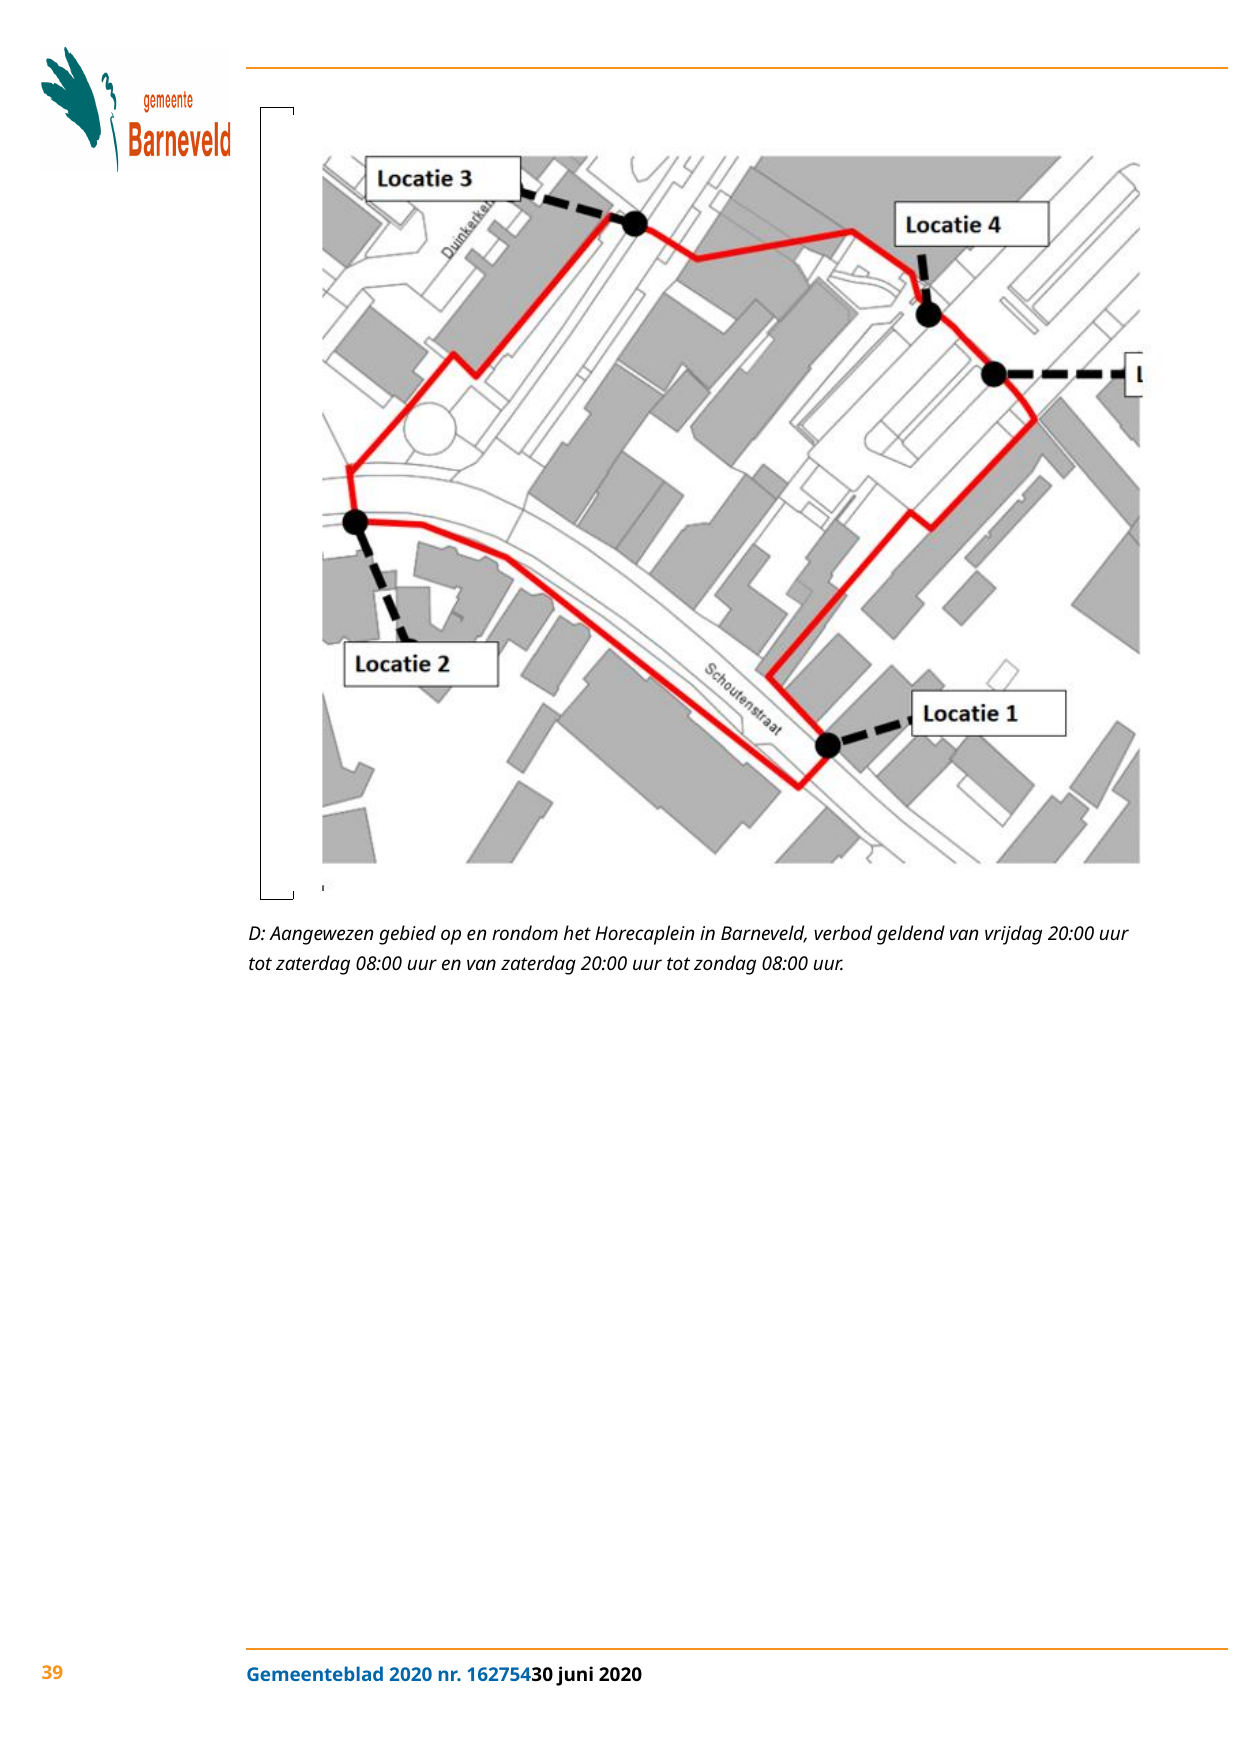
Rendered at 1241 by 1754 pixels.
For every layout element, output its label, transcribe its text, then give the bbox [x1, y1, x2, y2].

picture [268, 115, 1173, 891]
picture [41, 47, 231, 172]
text D: Aangewezen gebied op en rondom het Horecaplein in Barneveld, verbod geldend van vrijdag 20:00 uur tot zaterdag 08:00 uur en van zaterdag 20:00 uur tot zondag 08:00 uur. [248, 921, 1152, 976]
